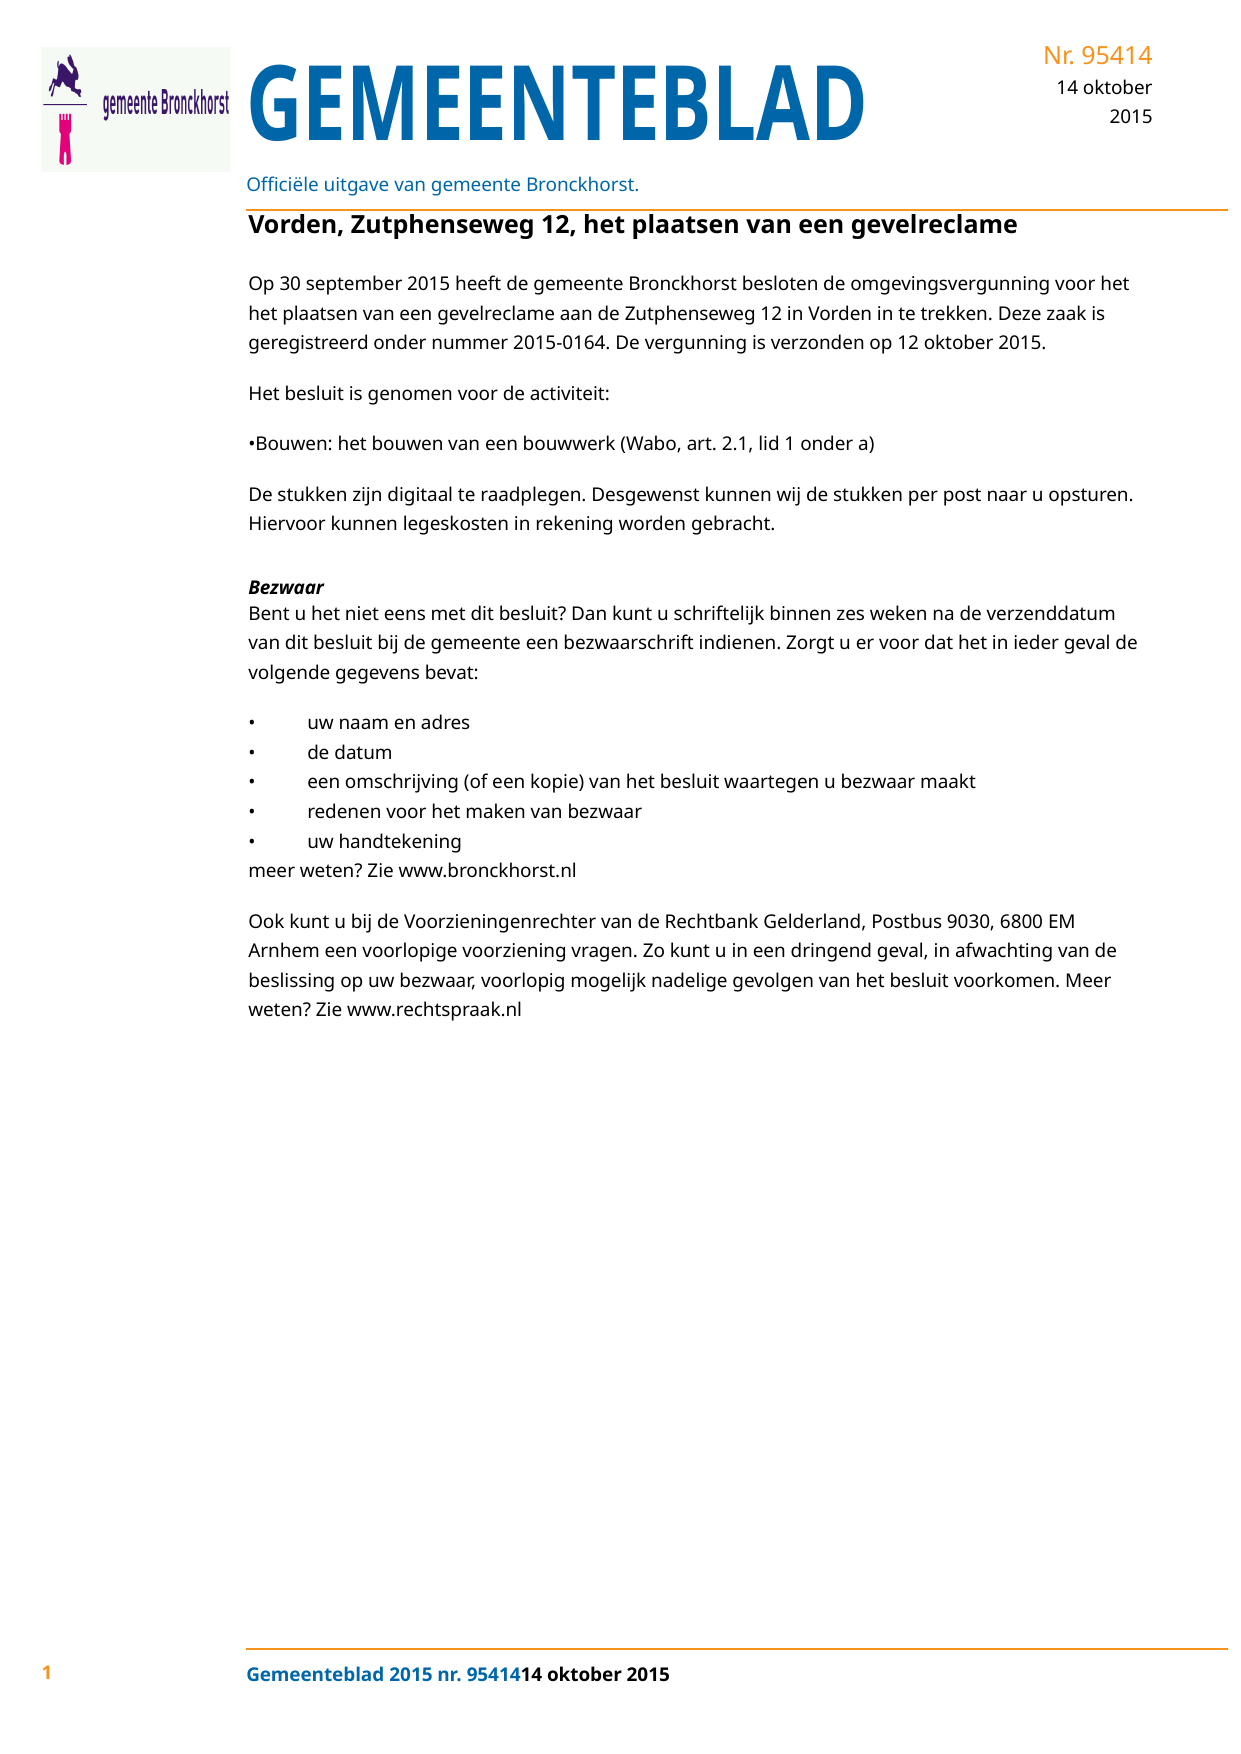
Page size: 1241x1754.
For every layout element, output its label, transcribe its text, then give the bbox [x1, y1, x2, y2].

list een omschrijving (of een kopie) van het besluit waartegen u bezwaar maakt [248, 769, 1152, 794]
list uw handtekening [248, 828, 1152, 854]
text meer weten? Zie www.bronckhorst.nl [248, 857, 1152, 883]
text Bezwaar [248, 574, 1152, 600]
text Vorden, Zutphenseweg 12, het plaatsen van een gevelreclame [248, 211, 1152, 241]
text Het besluit is genomen voor de activiteit: [248, 380, 1152, 406]
text De stukken zijn digitaal te raadplegen. Desgewenst kunnen wij de stukken per post naar u opsturen. Hiervoor kunnen legeskosten in rekening worden gebracht. [248, 481, 1152, 536]
list de datum [248, 739, 1152, 765]
list redenen voor het maken van bezwaar [248, 798, 1152, 824]
picture [41, 47, 231, 172]
text Ook kunt u bij de Voorzieningenrechter van de Rechtbank Gelderland, Postbus 9030, 6800 EM Arnhem een voorlopige voorziening vragen. Zo kunt u in een dringend geval, in afwachting van de beslissing op uw bezwaar, voorlopig mogelijk nadelige gevolgen van het besluit voorkomen. Meer weten? Zie www.rechtspraak.nl [248, 908, 1152, 1022]
text Op 30 september 2015 heeft de gemeente Bronckhorst besloten de omgevingsvergunning voor het het plaatsen van een gevelreclame aan de Zutphenseweg 12 in Vorden in te trekken. Deze zaak is geregistreerd onder nummer 2015-0164. De vergunning is verzonden op 12 oktober 2015. [248, 270, 1152, 355]
text Bent u het niet eens met dit besluit? Dan kunt u schriftelijk binnen zes weken na de verzenddatum van dit besluit bij de gemeente een bezwaarschrift indienen. Zorgt u er voor dat het in ieder geval de volgende gegevens bevat: [248, 600, 1152, 685]
list uw naam en adres [248, 709, 1152, 735]
text •Bouwen: het bouwen van een bouwwerk (Wabo, art. 2.1, lid 1 onder a) [248, 430, 1152, 456]
